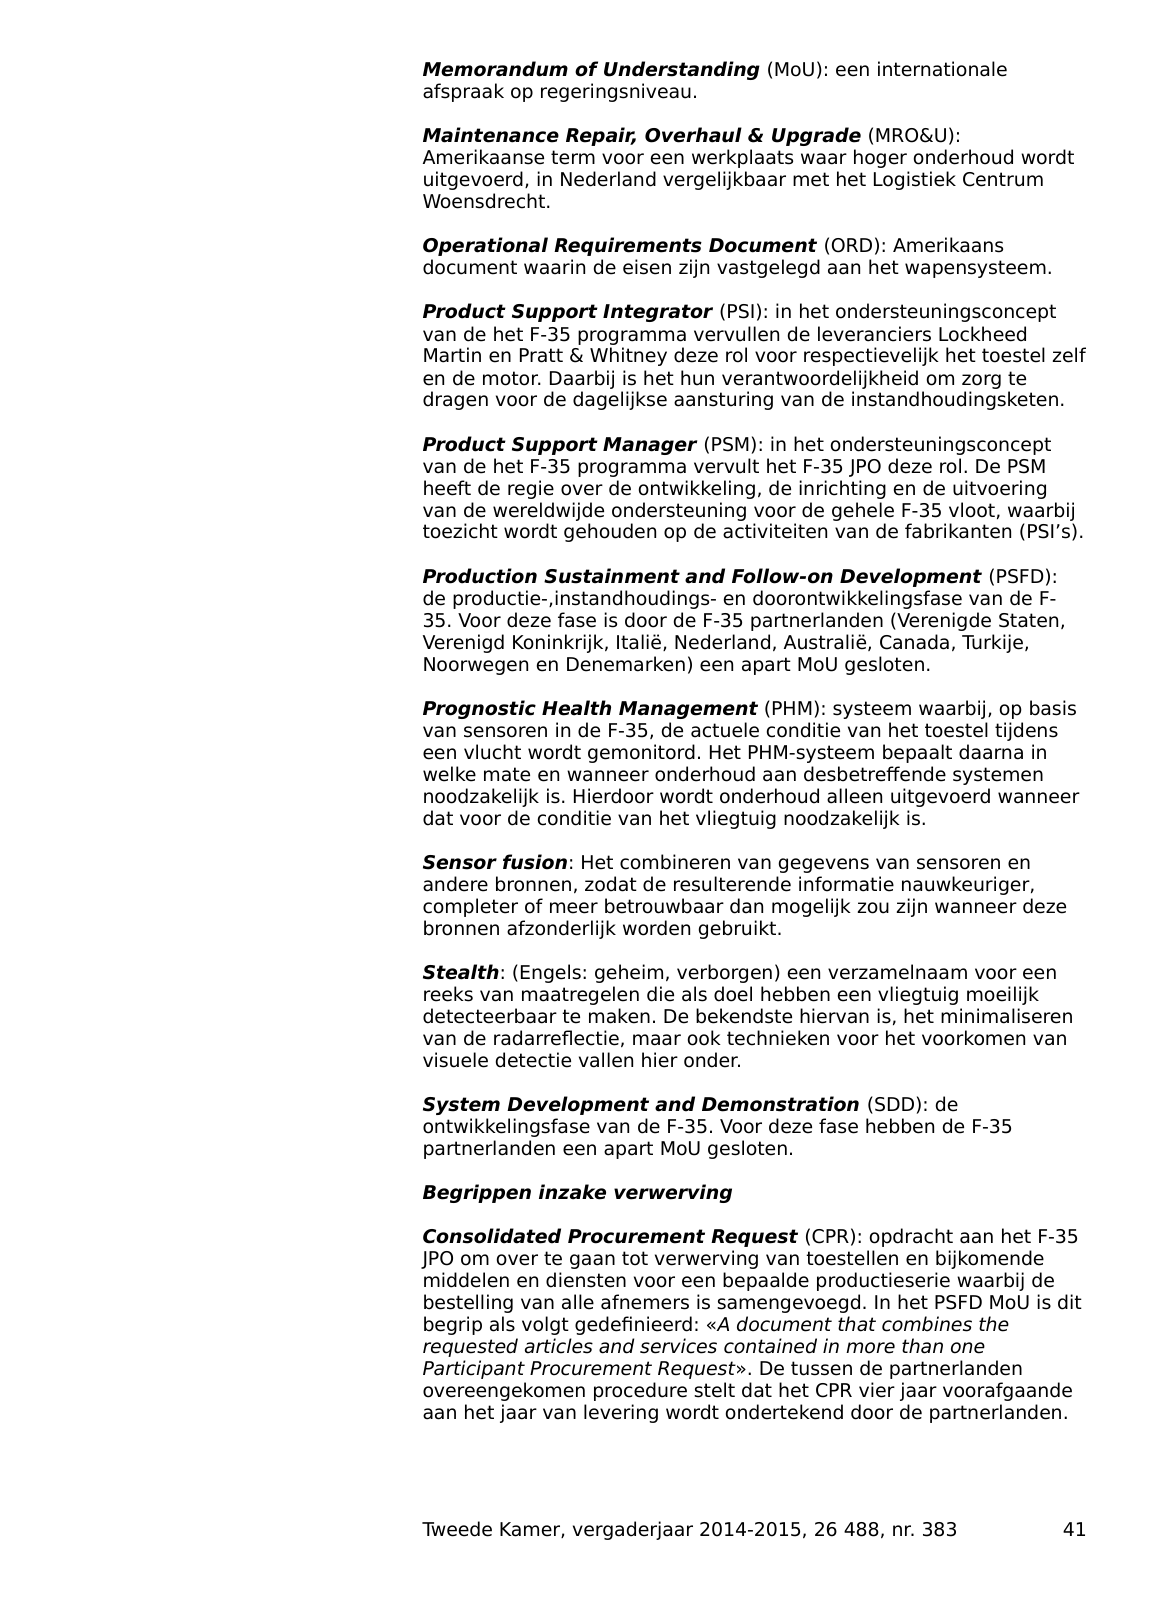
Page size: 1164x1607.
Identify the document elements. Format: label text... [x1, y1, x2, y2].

text System Development and Demonstration (SDD): de ontwikkelingsfase van de F-35. Voor deze fase hebben de F-35 partnerlanden een apart MoU gesloten. [422, 1094, 1087, 1160]
subtitle Begrippen inzake verwerving [422, 1182, 1087, 1204]
text Maintenance Repair, Overhaul & Upgrade (MRO&U): Amerikaanse term voor een werkplaats waar hoger onderhoud wordt uitgevoerd, in Nederland vergelijkbaar met het Logistiek Centrum Woensdrecht. [422, 125, 1087, 213]
text Prognostic Health Management (PHM): systeem waarbij, op basis van sensoren in de F-35, de actuele conditie van het toestel tijdens een vlucht wordt gemonitord. Het PHM-systeem bepaalt daarna in welke mate en wanneer onderhoud aan desbetreffende systemen noodzakelijk is. Hierdoor wordt onderhoud alleen uitgevoerd wanneer dat voor de conditie van het vliegtuig noodzakelijk is. [422, 698, 1087, 829]
text Product Support Integrator (PSI): in het ondersteuningsconcept van de het F-35 programma vervullen de leveranciers Lockheed Martin en Pratt & Whitney deze rol voor respectievelijk het toestel zelf en de motor. Daarbij is het hun verantwoordelijkheid om zorg te dragen voor de dagelijkse aansturing van de instandhoudingsketen. [422, 301, 1087, 411]
text Memorandum of Understanding (MoU): een internationale afspraak op regeringsniveau. [422, 59, 1087, 103]
text Production Sustainment and Follow-on Development (PSFD): de productie-,instandhoudings- en doorontwikkelingsfase van de F-35. Voor deze fase is door de F-35 partnerlanden (Verenigde Staten, Verenigd Koninkrijk, Italië, Nederland, Australië, Canada, Turkije, Noorwegen en Denemarken) een apart MoU gesloten. [422, 566, 1087, 676]
text Consolidated Procurement Request (CPR): opdracht aan het F-35 JPO om over te gaan tot verwerving van toestellen en bijkomende middelen en diensten voor een bepaalde productieserie waarbij de bestelling van alle afnemers is samengevoegd. In het PSFD MoU is dit begrip als volgt gedefinieerd: «A document that combines the requested articles and services contained in more than one Participant Procurement Request». De tussen de partnerlanden overeengekomen procedure stelt dat het CPR vier jaar voorafgaande aan het jaar van levering wordt ondertekend door de partnerlanden. [422, 1226, 1087, 1424]
text Product Support Manager (PSM): in het ondersteuningsconcept van de het F-35 programma vervult het F-35 JPO deze rol. De PSM heeft de regie over de ontwikkeling, de inrichting en de uitvoering van de wereldwijde ondersteuning voor de gehele F-35 vloot, waarbij toezicht wordt gehouden op de activiteiten van de fabrikanten (PSI’s). [422, 433, 1087, 543]
text Operational Requirements Document (ORD): Amerikaans document waarin de eisen zijn vastgelegd aan het wapensysteem. [422, 235, 1087, 279]
text Stealth: (Engels: geheim, verborgen) een verzamelnaam voor een reeks van maatregelen die als doel hebben een vliegtuig moeilijk detecteerbaar te maken. De bekendste hiervan is, het minimaliseren van de radarreflectie, maar ook technieken voor het voorkomen van visuele detectie vallen hier onder. [422, 962, 1087, 1072]
text Sensor fusion: Het combineren van gegevens van sensoren en andere bronnen, zodat de resulterende informatie nauwkeuriger, completer of meer betrouwbaar dan mogelijk zou zijn wanneer deze bronnen afzonderlijk worden gebruikt. [422, 852, 1087, 940]
